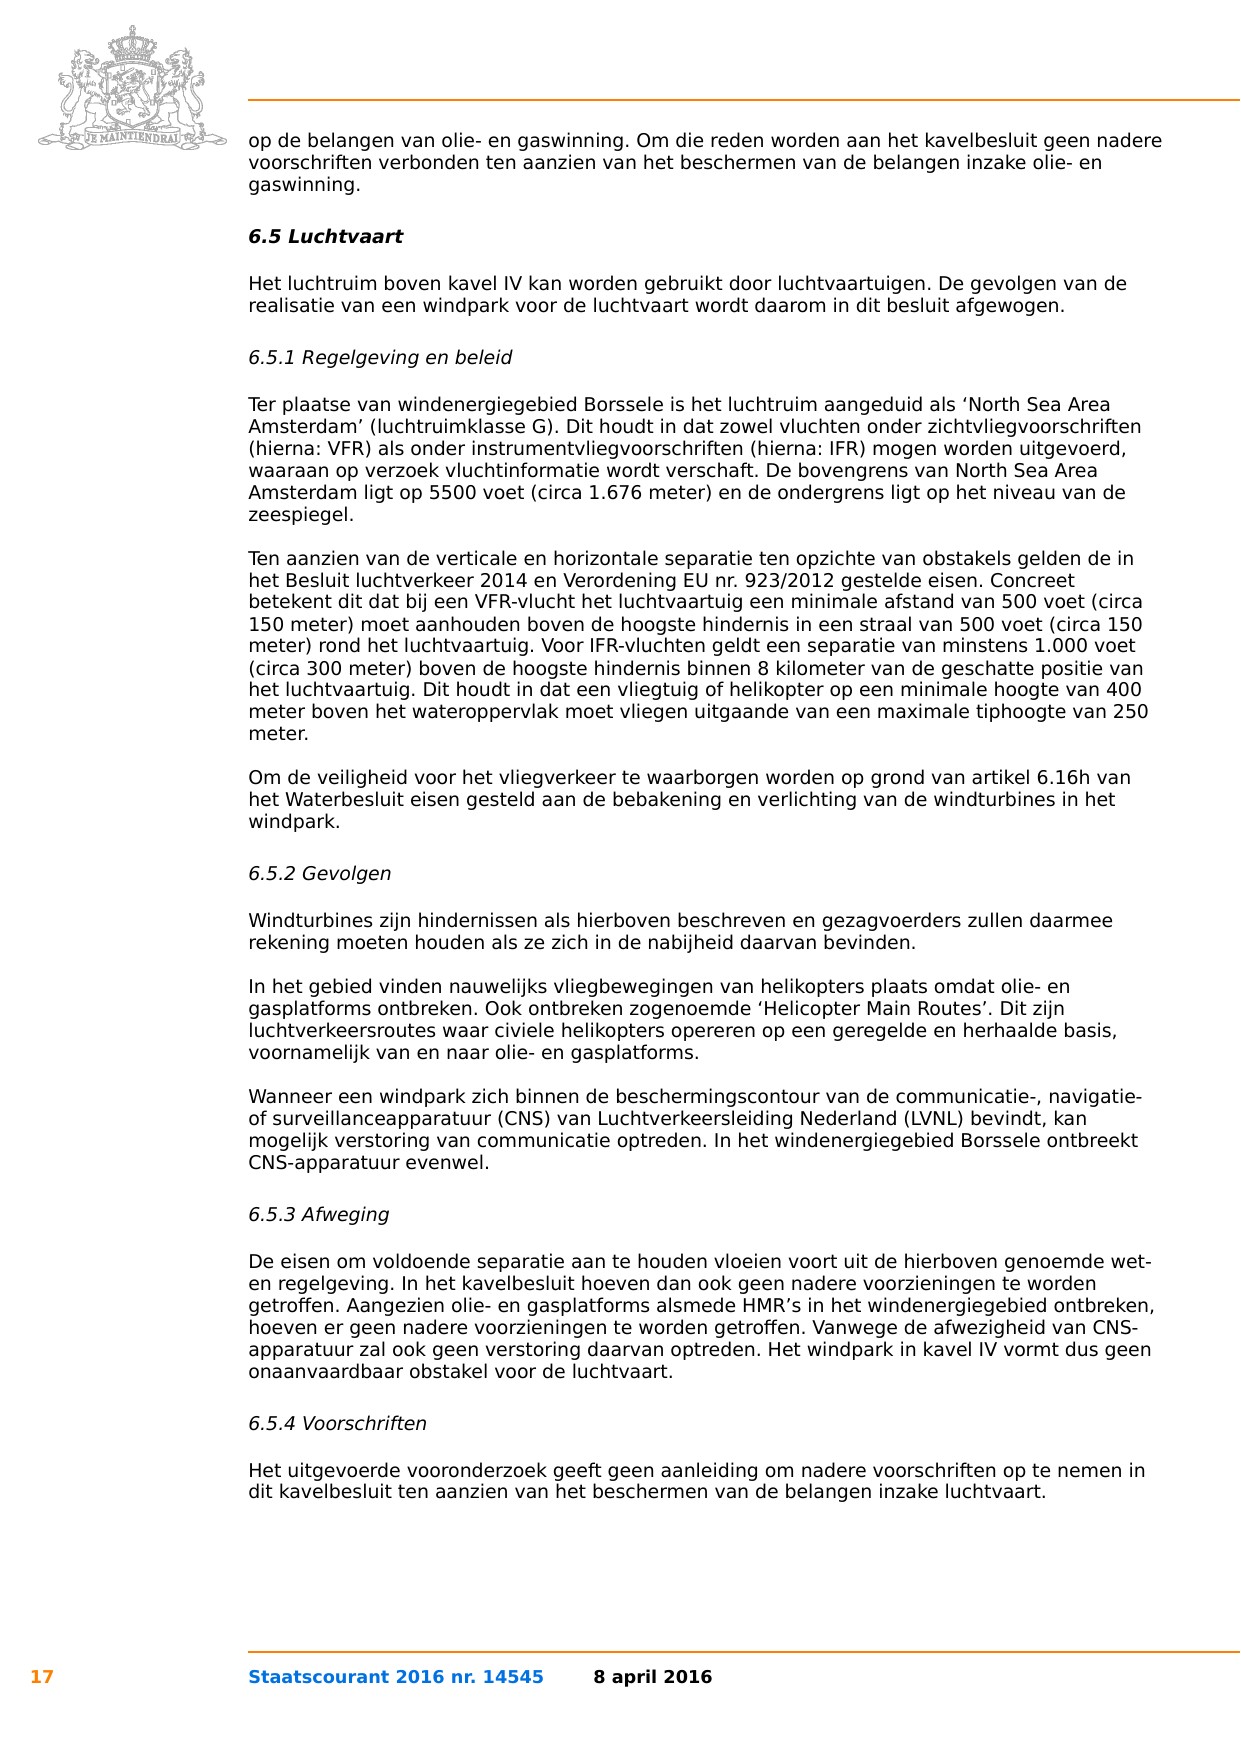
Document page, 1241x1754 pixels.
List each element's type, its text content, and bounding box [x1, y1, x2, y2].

subtitle 6.5.3 Afweging [248, 1204, 1163, 1226]
subtitle 6.5.2 Gevolgen [248, 863, 1163, 885]
subtitle 6.5.1 Regelgeving en beleid [248, 347, 1163, 369]
text In het gebied vinden nauwelijks vliegbewegingen van helikopters plaats omdat olie- en gasplatforms ontbreken. Ook ontbreken zogenoemde ‘Helicopter Main Routes’. Dit zijn luchtverkeersroutes waar civiele helikopters opereren op een geregelde en herhaalde basis, voornamelijk van en naar olie- en gasplatforms. [248, 976, 1163, 1064]
picture [38, 25, 227, 150]
subtitle 6.5 Luchtvaart [248, 226, 1163, 248]
text Windturbines zijn hindernissen als hierboven beschreven en gezagvoerders zullen daarmee rekening moeten houden als ze zich in de nabijheid daarvan bevinden. [248, 910, 1163, 954]
text Het luchtruim boven kavel IV kan worden gebruikt door luchtvaartuigen. De gevolgen van de realisatie van een windpark voor de luchtvaart wordt daarom in dit besluit afgewogen. [248, 273, 1163, 317]
text Het uitgevoerde vooronderzoek geeft geen aanleiding om nadere voorschriften op te nemen in dit kavelbesluit ten aanzien van het beschermen van de belangen inzake luchtvaart. [248, 1459, 1163, 1503]
subtitle 6.5.4 Voorschriften [248, 1412, 1163, 1434]
text Ter plaatse van windenergiegebied Borssele is het luchtruim aangeduid als ‘North Sea Area Amsterdam’ (luchtruimklasse G). Dit houdt in dat zowel vluchten onder zichtvliegvoorschriften (hierna: VFR) als onder instrumentvliegvoorschriften (hierna: IFR) mogen worden uitgevoerd, waaraan op verzoek vluchtinformatie wordt verschaft. De bovengrens van North Sea Area Amsterdam ligt op 5500 voet (circa 1.676 meter) en de ondergrens ligt op het niveau van de zeespiegel. [248, 394, 1163, 526]
text Wanneer een windpark zich binnen de beschermingscontour van de communicatie-, navigatie- of surveillanceapparatuur (CNS) van Luchtverkeersleiding Nederland (LVNL) bevindt, kan mogelijk verstoring van communicatie optreden. In het windenergiegebied Borssele ontbreekt CNS-apparatuur evenwel. [248, 1086, 1163, 1174]
text op de belangen van olie- en gaswinning. Om die reden worden aan het kavelbesluit geen nadere voorschriften verbonden ten aanzien van het beschermen van de belangen inzake olie- en gaswinning. [248, 130, 1163, 196]
text Ten aanzien van de verticale en horizontale separatie ten opzichte van obstakels gelden de in het Besluit luchtverkeer 2014 en Verordening EU nr. 923/2012 gestelde eisen. Concreet betekent dit dat bij een VFR-vlucht het luchtvaartuig een minimale afstand van 500 voet (circa 150 meter) moet aanhouden boven de hoogste hindernis in een straal van 500 voet (circa 150 meter) rond het luchtvaartuig. Voor IFR-vluchten geldt een separatie van minstens 1.000 voet (circa 300 meter) boven de hoogste hindernis binnen 8 kilometer van de geschatte positie van het luchtvaartuig. Dit houdt in dat een vliegtuig of helikopter op een minimale hoogte van 400 meter boven het wateroppervlak moet vliegen uitgaande van een maximale tiphoogte van 250 meter. [248, 547, 1163, 745]
text De eisen om voldoende separatie aan te houden vloeien voort uit de hierboven genoemde wet- en regelgeving. In het kavelbesluit hoeven dan ook geen nadere voorzieningen te worden getroffen. Aangezien olie- en gasplatforms alsmede HMR’s in het windenergiegebied ontbreken, hoeven er geen nadere voorzieningen te worden getroffen. Vanwege de afwezigheid van CNS-apparatuur zal ook geen verstoring daarvan optreden. Het windpark in kavel IV vormt dus geen onaanvaardbaar obstakel voor de luchtvaart. [248, 1251, 1163, 1382]
text Om de veiligheid voor het vliegverkeer te waarborgen worden op grond van artikel 6.16h van het Waterbesluit eisen gesteld aan de bebakening en verlichting van de windturbines in het windpark. [248, 767, 1163, 833]
